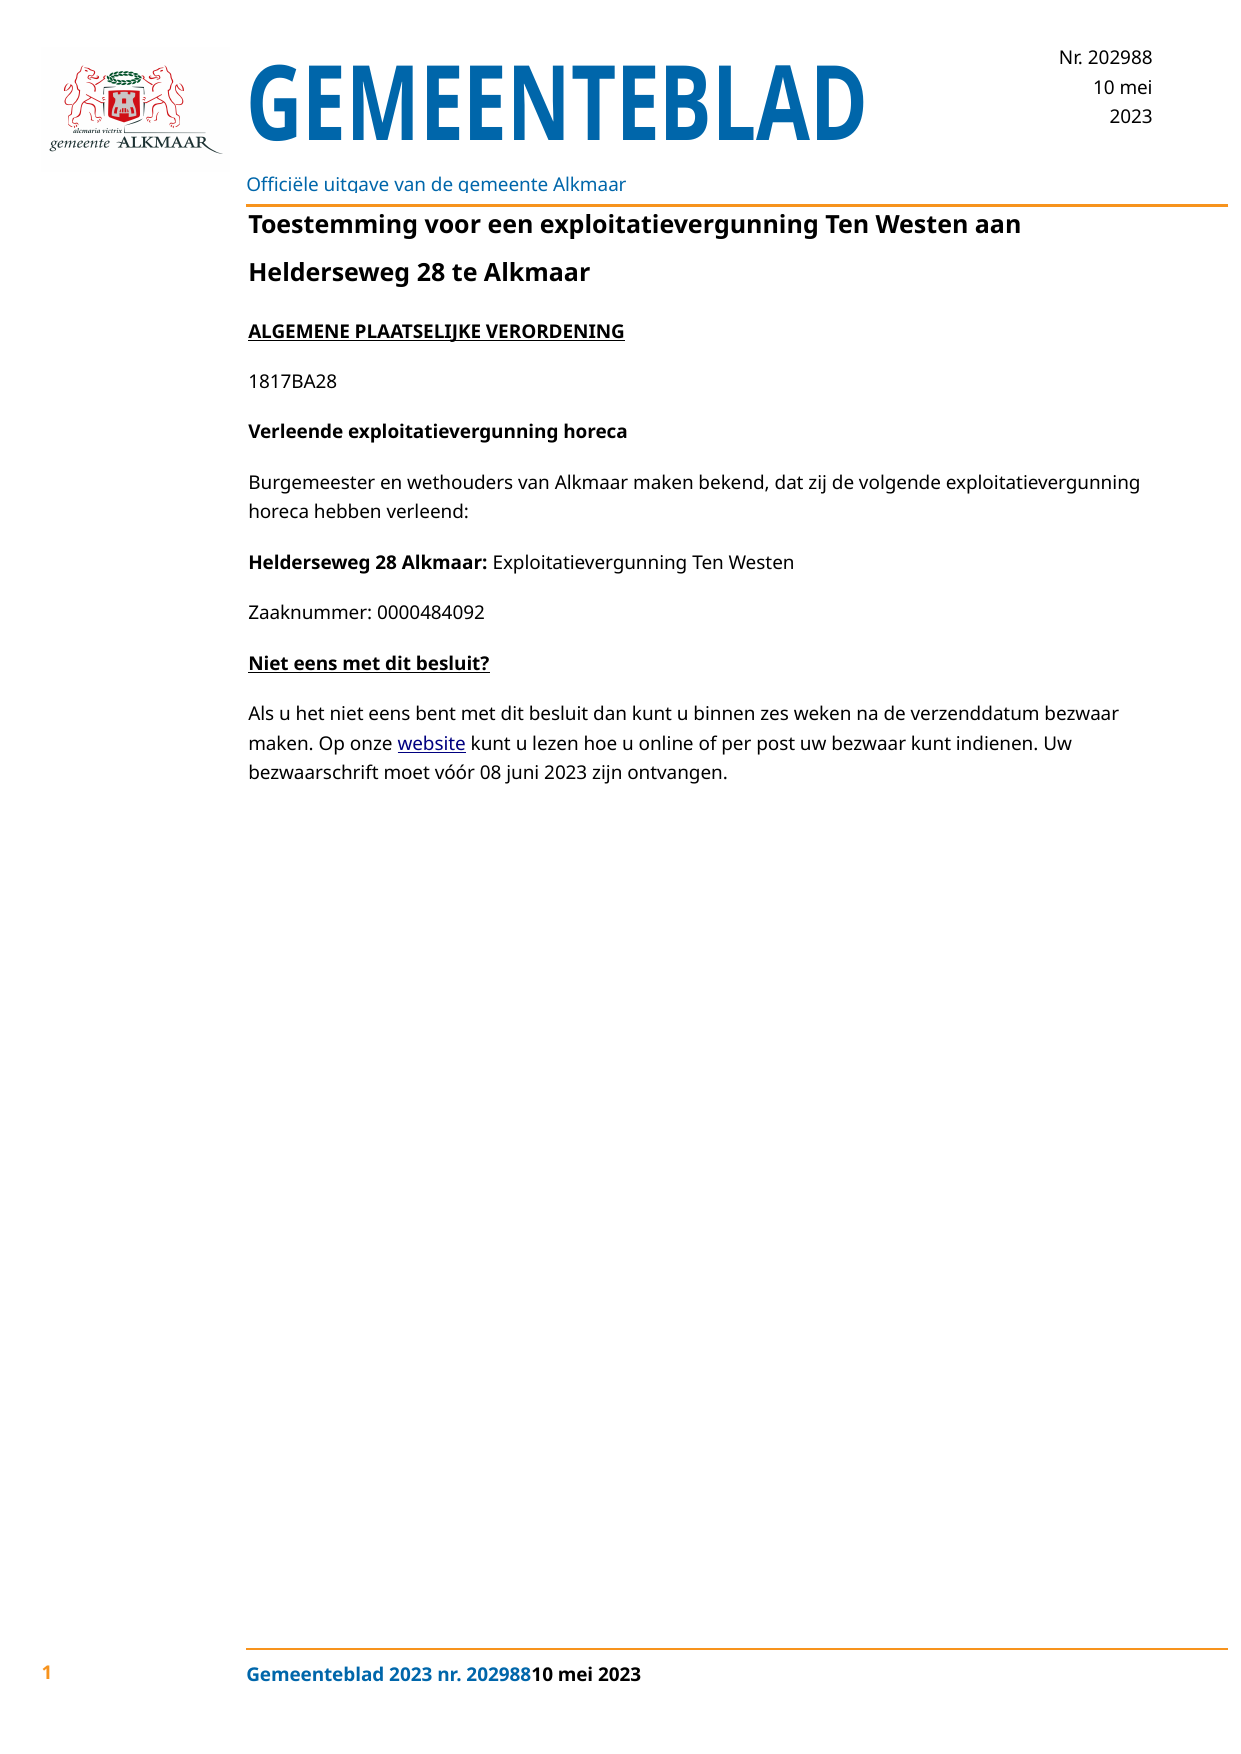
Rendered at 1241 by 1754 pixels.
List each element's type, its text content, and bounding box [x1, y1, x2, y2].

text Zaaknummer: 0000484092 [248, 599, 1152, 625]
text Toestemming voor een exploitatievergunning Ten Westen aan Helderseweg 28 te Alkmaar [248, 207, 1152, 288]
text Verleende exploitatievergunning horeca [248, 419, 1152, 444]
text Niet eens met dit besluit? [248, 650, 1152, 676]
text Als u het niet eens bent met dit besluit dan kunt u binnen zes weken na de verzenddatum bezwaar maken. Op onze website kunt u lezen hoe u online of per post uw bezwaar kunt indienen. Uw bezwaarschrift moet vóór 08 juni 2023 zijn ontvangen. [248, 700, 1152, 785]
text ALGEMENE PLAATSELIJKE VERORDENING [248, 318, 1152, 344]
text Helderseweg 28 Alkmaar: Exploitatievergunning Ten Westen [248, 549, 1152, 575]
picture [41, 47, 231, 172]
text Burgemeester en wethouders van Alkmaar maken bekend, dat zij de volgende exploitatievergunning horeca hebben verleend: [248, 469, 1152, 524]
text 1817BA28 [248, 368, 1152, 394]
